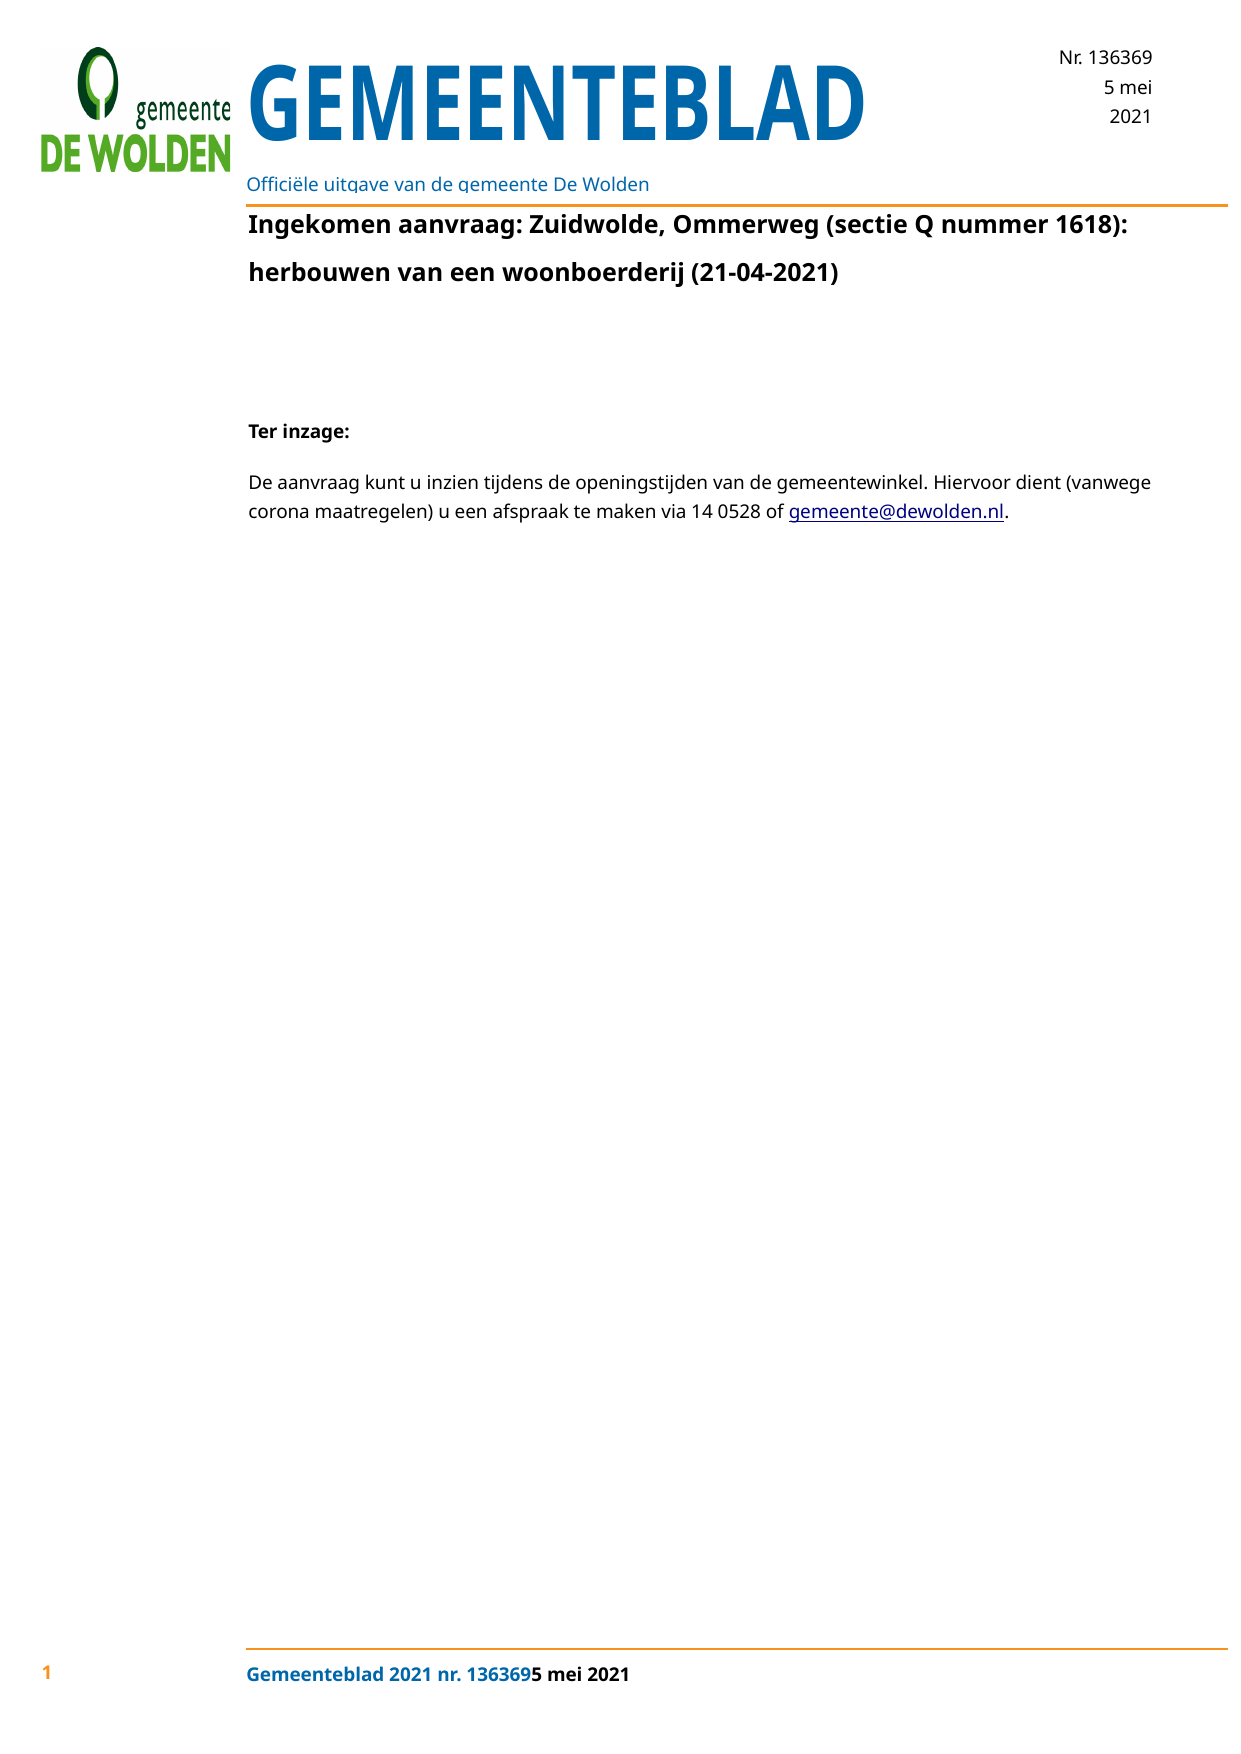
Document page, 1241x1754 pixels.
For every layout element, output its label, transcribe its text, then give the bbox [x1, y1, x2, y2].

text De aanvraag kunt u inzien tijdens de openingstijden van de gemeentewinkel. Hiervoor dient (vanwege corona maatregelen) u een afspraak te maken via 14 0528 of gemeente@dewolden.nl. [248, 469, 1152, 524]
text Ter inzage: [248, 419, 1152, 444]
text Ingekomen aanvraag: Zuidwolde, Ommerweg (sectie Q nummer 1618): herbouwen van een woonboerderij (21-04-2021) [248, 207, 1152, 288]
picture [41, 47, 231, 172]
